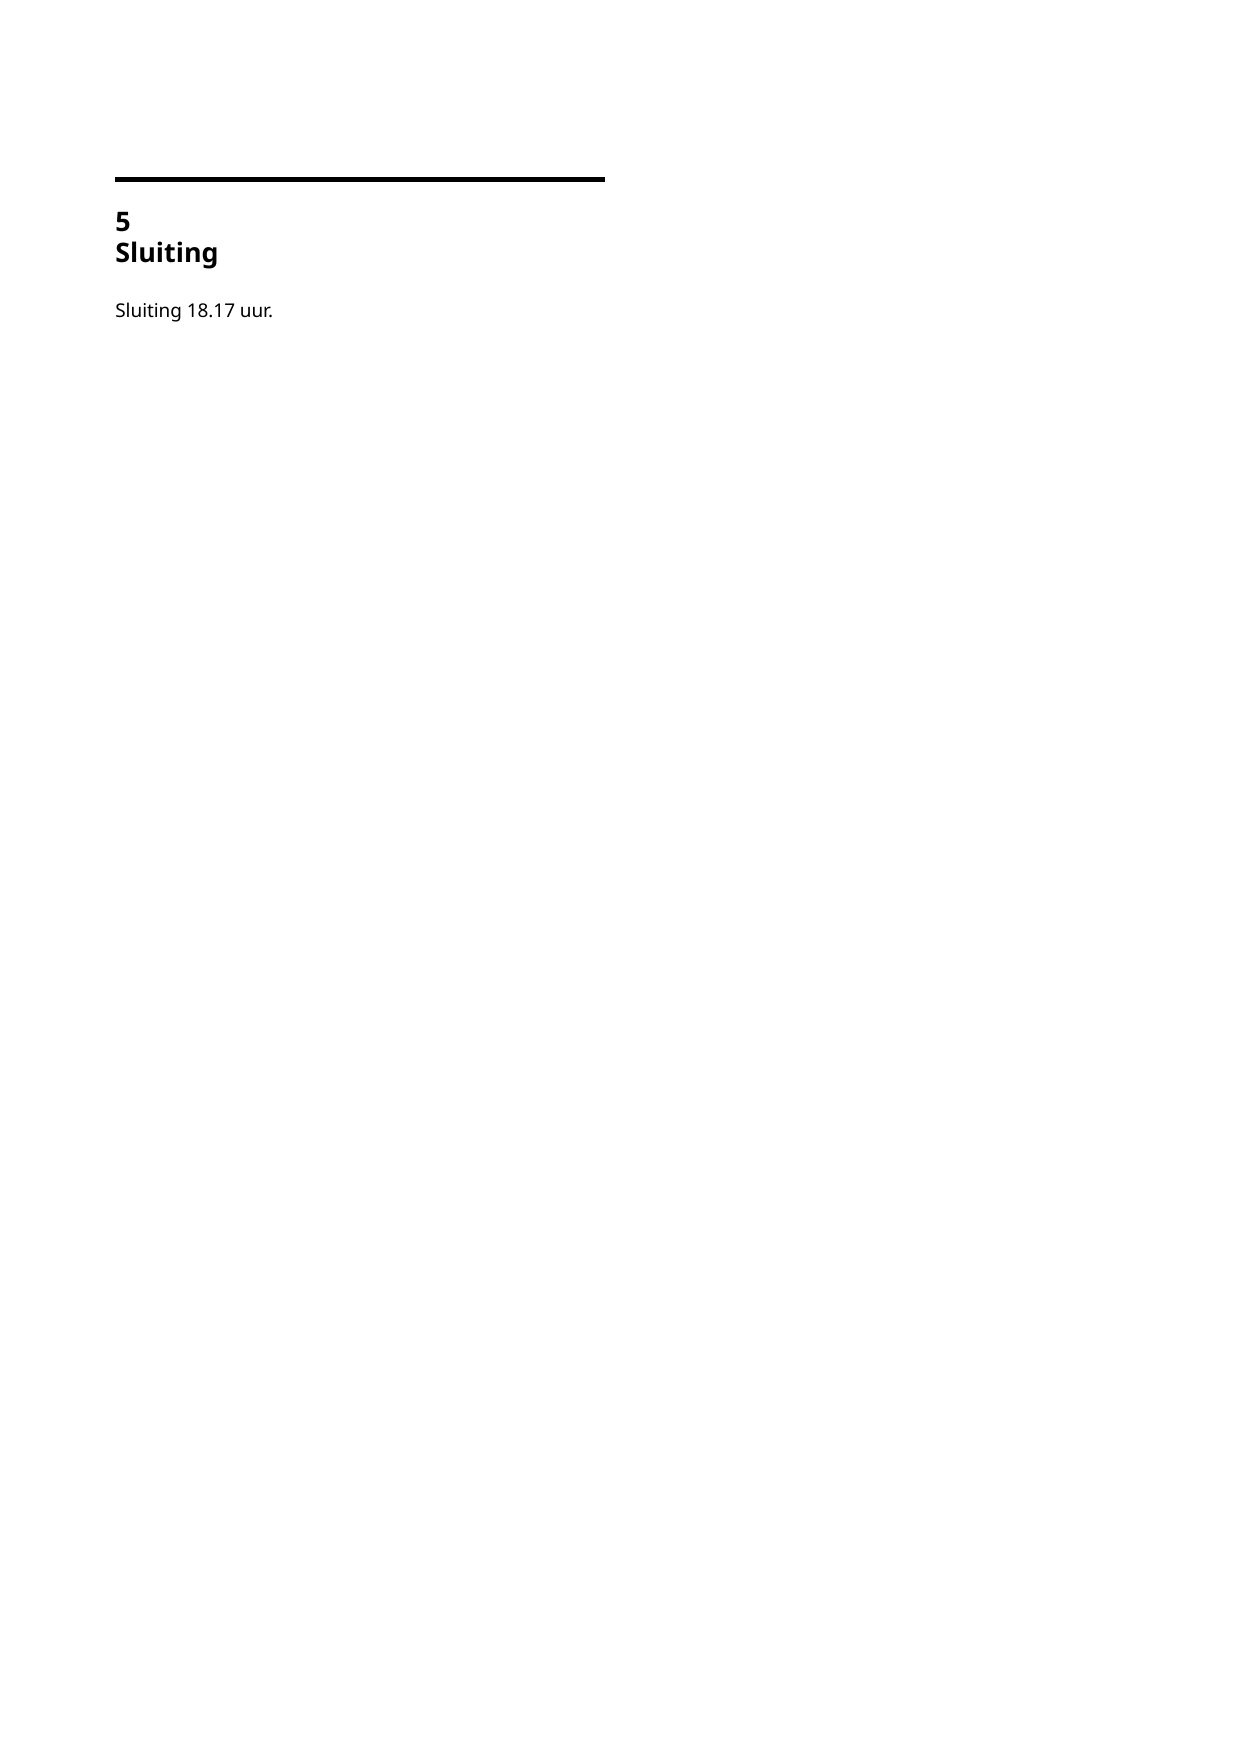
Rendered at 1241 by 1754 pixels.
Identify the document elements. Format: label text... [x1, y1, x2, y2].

text Sluiting [115, 239, 605, 283]
text Sluiting 18.17 uur. [115, 302, 605, 322]
text 5 [115, 203, 605, 239]
